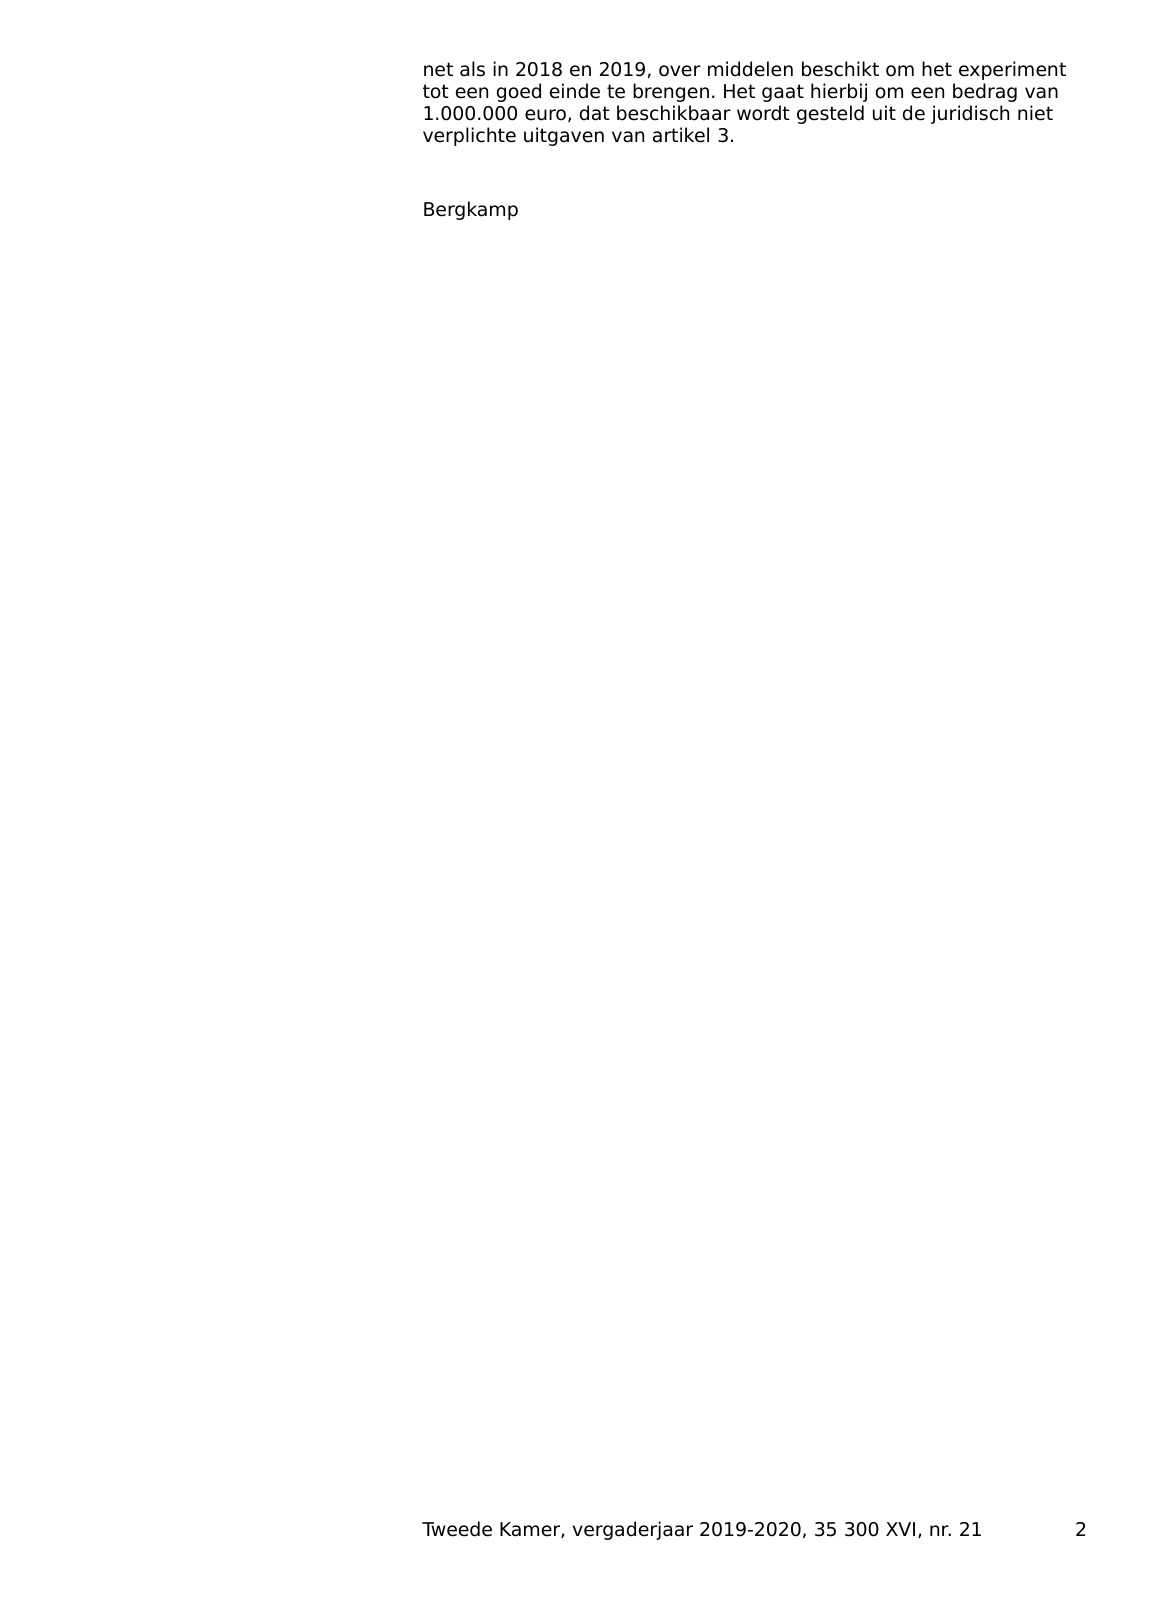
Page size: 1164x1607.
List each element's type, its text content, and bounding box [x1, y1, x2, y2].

text Bergkamp [422, 177, 1087, 221]
text net als in 2018 en 2019, over middelen beschikt om het experiment tot een goed einde te brengen. Het gaat hierbij om een bedrag van 1.000.000 euro, dat beschikbaar wordt gesteld uit de juridisch niet verplichte uitgaven van artikel 3. [422, 59, 1087, 147]
